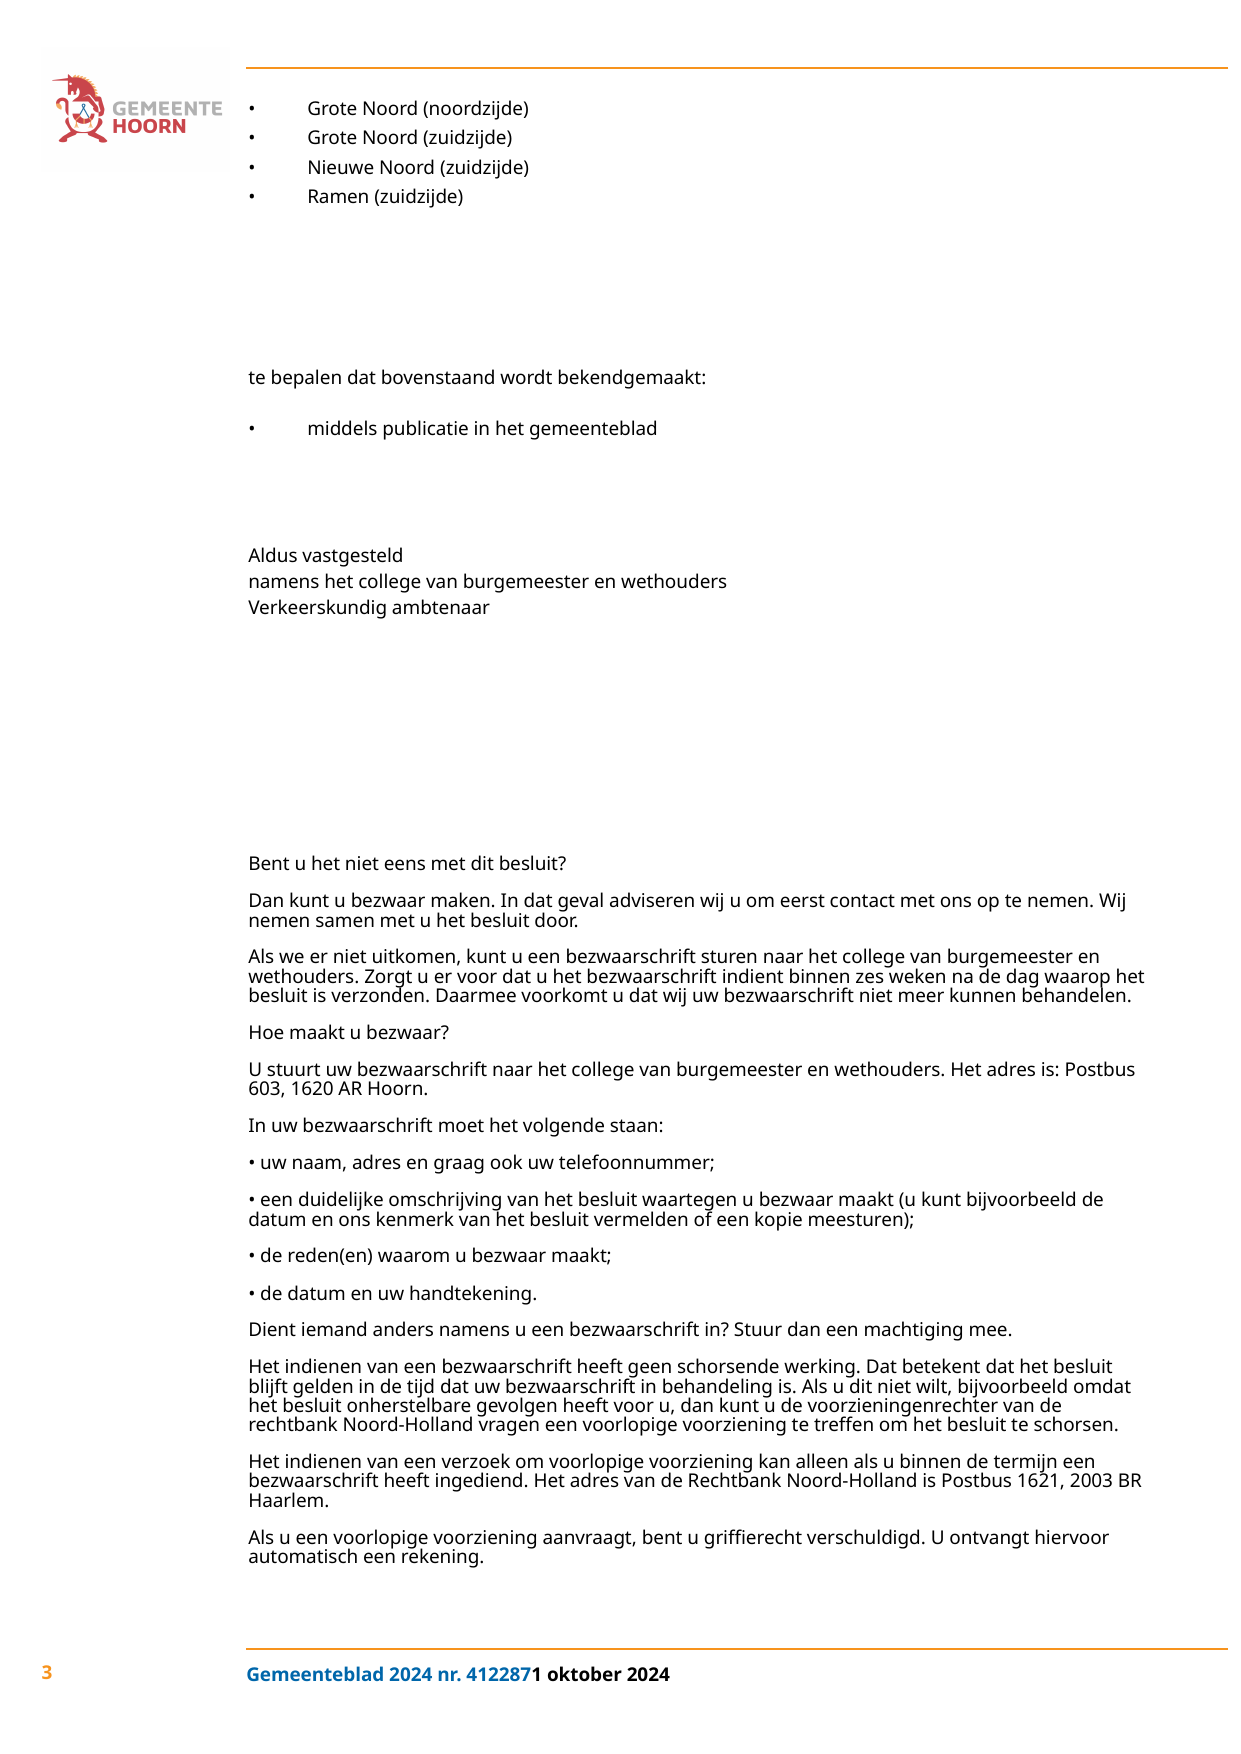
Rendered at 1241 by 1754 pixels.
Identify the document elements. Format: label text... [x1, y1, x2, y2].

text Bent u het niet eens met dit besluit? [248, 855, 1152, 874]
picture [41, 47, 231, 172]
text In uw bezwaarschrift moet het volgende staan: [248, 1117, 1152, 1137]
list middels publicatie in het gemeenteblad [248, 415, 1152, 441]
text Als we er niet uitkomen, kunt u een bezwaarschrift sturen naar het college van burgemeester en wethouders. Zorgt u er voor dat u het bezwaarschrift indient binnen zes weken na de dag waarop het besluit is verzonden. Daarmee voorkomt u dat wij uw bezwaarschrift niet meer kunnen behandelen. [248, 948, 1152, 1006]
text te bepalen dat bovenstaand wordt bekendgemaakt: [248, 364, 1152, 390]
text namens het college van burgemeester en wethouders [248, 568, 1152, 594]
text • uw naam, adres en graag ook uw telefoonnummer; [248, 1154, 1152, 1173]
list Nieuwe Noord (zuidzijde) [248, 154, 1152, 180]
text U stuurt uw bezwaarschrift naar het college van burgemeester en wethouders. Het adres is: Postbus 603, 1620 AR Hoorn. [248, 1061, 1152, 1099]
text Hoe maakt u bezwaar? [248, 1024, 1152, 1043]
list Grote Noord (noordzijde) [248, 95, 1152, 121]
text Verkeerskundig ambtenaar [248, 594, 1152, 620]
text • een duidelijke omschrijving van het besluit waartegen u bezwaar maakt (u kunt bijvoorbeeld de datum en ons kenmerk van het besluit vermelden of een kopie meesturen); [248, 1191, 1152, 1230]
text • de datum en uw handtekening. [248, 1284, 1152, 1304]
text Het indienen van een bezwaarschrift heeft geen schorsende werking. Dat betekent dat het besluit blijft gelden in de tijd dat uw bezwaarschrift in behandeling is. Als u dit niet wilt, bijvoorbeeld omdat het besluit onherstelbare gevolgen heeft voor u, dan kunt u de voorzieningenrechter van de rechtbank Noord-Holland vragen een voorlopige voorziening te treffen om het besluit te schorsen. [248, 1358, 1152, 1436]
text Aldus vastgesteld [248, 543, 1152, 568]
list Ramen (zuidzijde) [248, 183, 1152, 209]
text • de reden(en) waarom u bezwaar maakt; [248, 1247, 1152, 1267]
list Grote Noord (zuidzijde) [248, 124, 1152, 150]
text Dan kunt u bezwaar maken. In dat geval adviseren wij u om eerst contact met ons op te nemen. Wij nemen samen met u het besluit door. [248, 892, 1152, 931]
text Dient iemand anders namens u een bezwaarschrift in? Stuur dan een machtiging mee. [248, 1321, 1152, 1341]
text Het indienen van een verzoek om voorlopige voorziening kan alleen als u binnen de termijn een bezwaarschrift heeft ingediend. Het adres van de Rechtbank Noord-Holland is Postbus 1621, 2003 BR Haarlem. [248, 1453, 1152, 1511]
text Als u een voorlopige voorziening aanvraagt, bent u griffierecht verschuldigd. U ontvangt hiervoor automatisch een rekening. [248, 1529, 1152, 1567]
